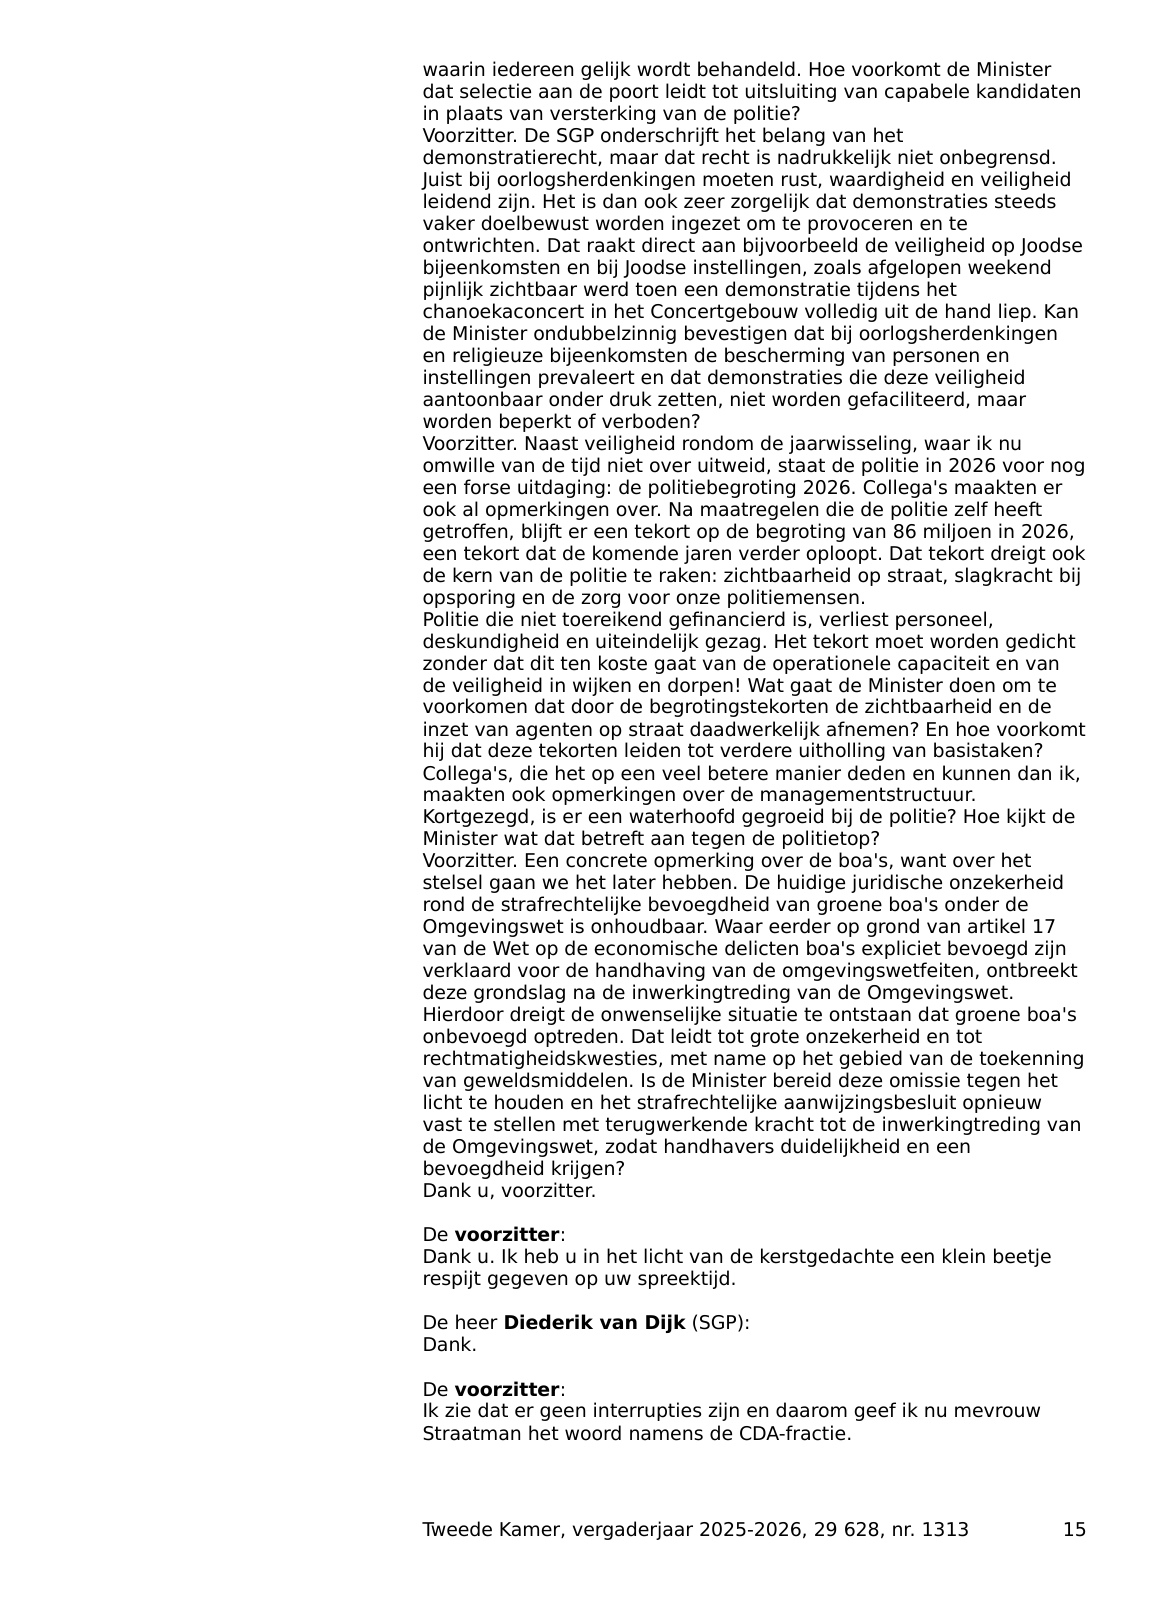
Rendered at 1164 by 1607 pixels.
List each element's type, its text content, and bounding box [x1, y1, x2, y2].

text De voorzitter: [422, 1378, 1087, 1400]
text Voorzitter. Naast veiligheid rondom de jaarwisseling, waar ik nu omwille van de tijd niet over uitweid, staat de politie in 2026 voor nog een forse uitdaging: de politiebegroting 2026. Collega's maakten er ook al opmerkingen over. Na maatregelen die de politie zelf heeft getroffen, blijft er een tekort op de begroting van 86 miljoen in 2026, een tekort dat de komende jaren verder oploopt. Dat tekort dreigt ook de kern van de politie te raken: zichtbaarheid op straat, slagkracht bij opsporing en de zorg voor onze politiemensen. [422, 433, 1087, 608]
text Dank u. Ik heb u in het licht van de kerstgedachte een klein beetje respijt gegeven op uw spreektijd. [422, 1246, 1087, 1290]
text Politie die niet toereikend gefinancierd is, verliest personeel, deskundigheid en uiteindelijk gezag. Het tekort moet worden gedicht zonder dat dit ten koste gaat van de operationele capaciteit en van de veiligheid in wijken en dorpen! Wat gaat de Minister doen om te voorkomen dat door de begrotingstekorten de zichtbaarheid en de inzet van agenten op straat daadwerkelijk afnemen? En hoe voorkomt hij dat deze tekorten leiden tot verdere uitholling van basistaken? Collega's, die het op een veel betere manier deden en kunnen dan ik, maakten ook opmerkingen over de managementstructuur. Kortgezegd, is er een waterhoofd gegroeid bij de politie? Hoe kijkt de Minister wat dat betreft aan tegen de politietop? [422, 608, 1087, 850]
text De voorzitter: [422, 1224, 1087, 1246]
text Ik zie dat er geen interrupties zijn en daarom geef ik nu mevrouw Straatman het woord namens de CDA-fractie. [422, 1400, 1087, 1444]
text Dank. [422, 1334, 1087, 1356]
text De heer Diederik van Dijk (SGP): [422, 1312, 1087, 1334]
text Voorzitter. De SGP onderschrijft het belang van het demonstratierecht, maar dat recht is nadrukkelijk niet onbegrensd. Juist bij oorlogsherdenkingen moeten rust, waardigheid en veiligheid leidend zijn. Het is dan ook zeer zorgelijk dat demonstraties steeds vaker doelbewust worden ingezet om te provoceren en te ontwrichten. Dat raakt direct aan bijvoorbeeld de veiligheid op Joodse bijeenkomsten en bij Joodse instellingen, zoals afgelopen weekend pijnlijk zichtbaar werd toen een demonstratie tijdens het chanoekaconcert in het Concertgebouw volledig uit de hand liep. Kan de Minister ondubbelzinnig bevestigen dat bij oorlogsherdenkingen en religieuze bijeenkomsten de bescherming van personen en instellingen prevaleert en dat demonstraties die deze veiligheid aantoonbaar onder druk zetten, niet worden gefaciliteerd, maar worden beperkt of verboden? [422, 125, 1087, 433]
text Dank u, voorzitter. [422, 1180, 1087, 1202]
text Voorzitter. Een concrete opmerking over de boa's, want over het stelsel gaan we het later hebben. De huidige juridische onzekerheid rond de strafrechtelijke bevoegdheid van groene boa's onder de Omgevingswet is onhoudbaar. Waar eerder op grond van artikel 17 van de Wet op de economische delicten boa's expliciet bevoegd zijn verklaard voor de handhaving van de omgevingswetfeiten, ontbreekt deze grondslag na de inwerkingtreding van de Omgevingswet. Hierdoor dreigt de onwenselijke situatie te ontstaan dat groene boa's onbevoegd optreden. Dat leidt tot grote onzekerheid en tot rechtmatigheidskwesties, met name op het gebied van de toekenning van geweldsmiddelen. Is de Minister bereid deze omissie tegen het licht te houden en het strafrechtelijke aanwijzingsbesluit opnieuw vast te stellen met terugwerkende kracht tot de inwerkingtreding van de Omgevingswet, zodat handhavers duidelijkheid en een bevoegdheid krijgen? [422, 850, 1087, 1180]
text waarin iedereen gelijk wordt behandeld. Hoe voorkomt de Minister dat selectie aan de poort leidt tot uitsluiting van capabele kandidaten in plaats van versterking van de politie? [422, 59, 1087, 125]
